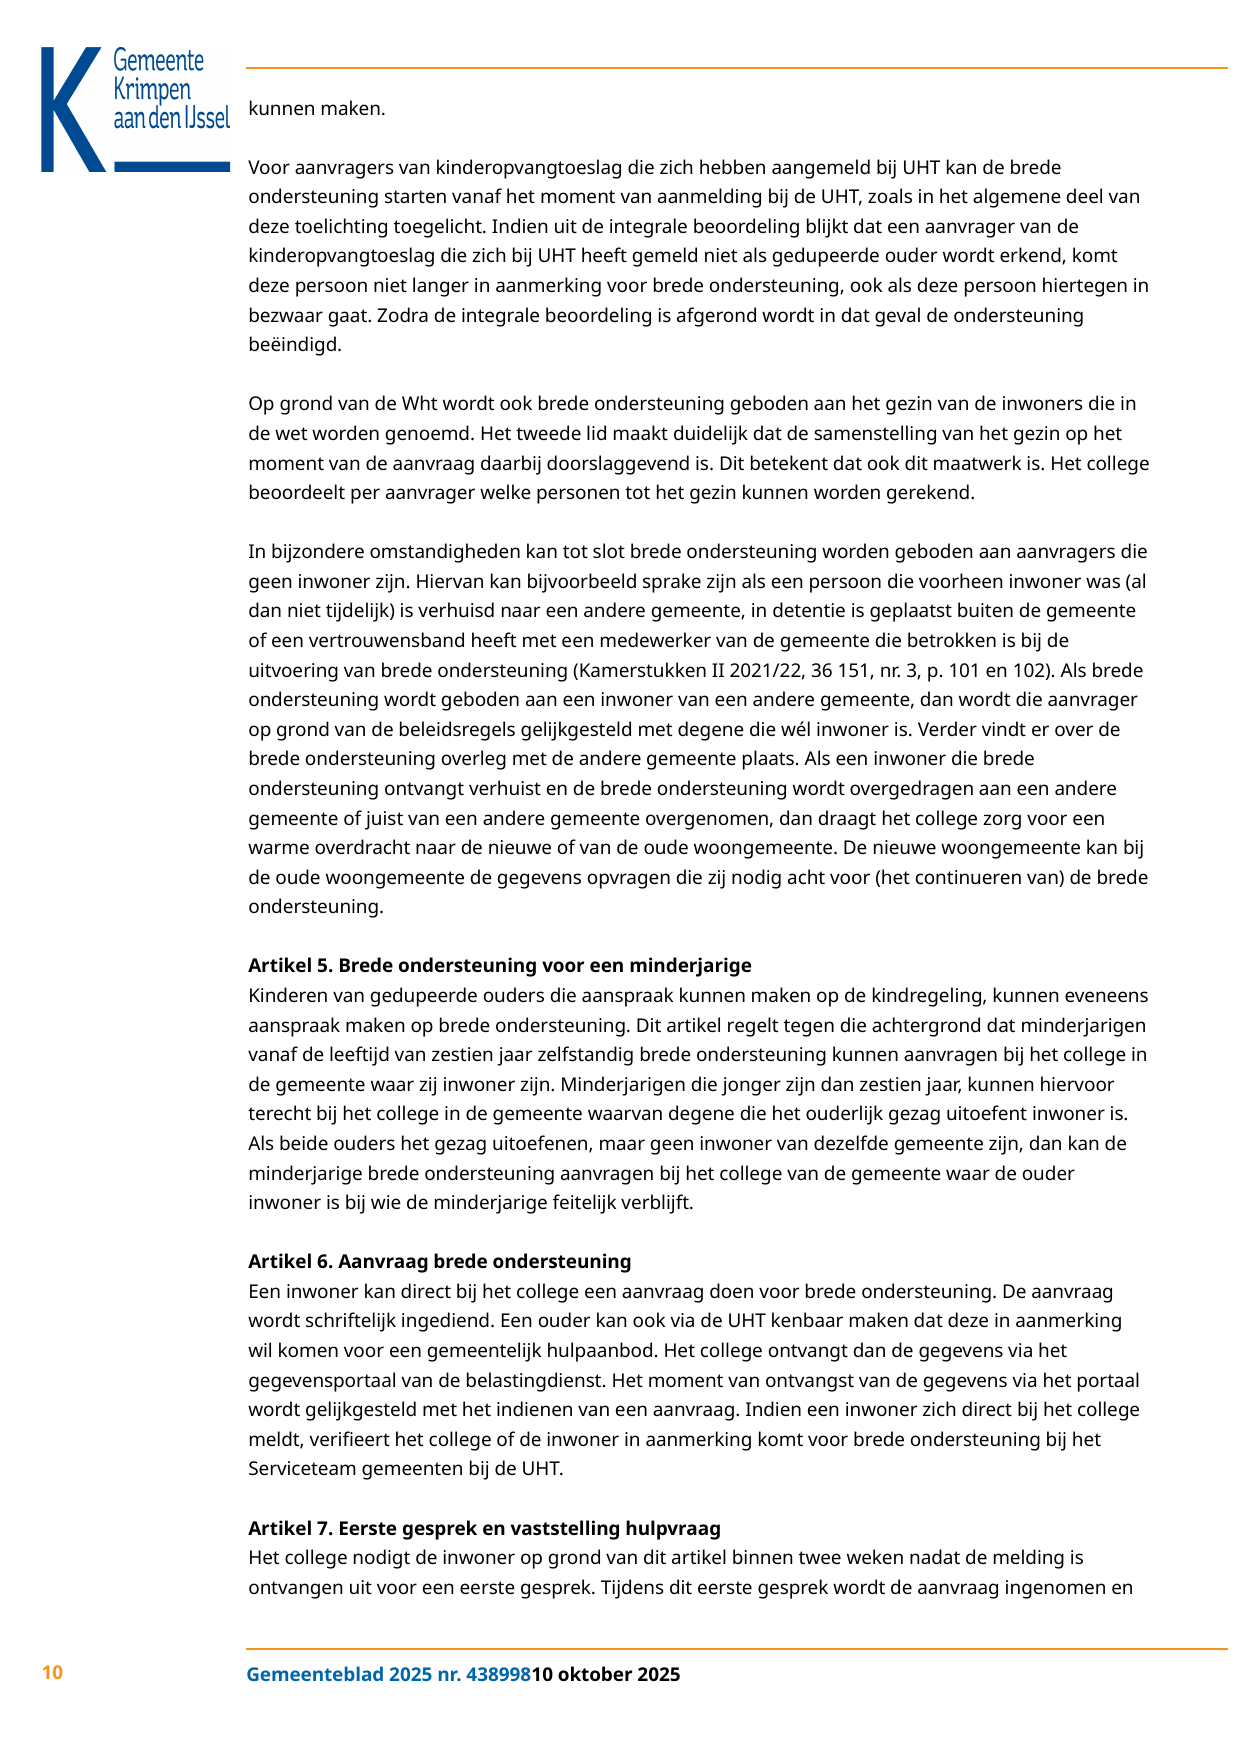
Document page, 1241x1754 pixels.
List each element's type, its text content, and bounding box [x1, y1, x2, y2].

text Artikel 7. Eerste gesprek en vaststelling hulpvraag [248, 1515, 1152, 1541]
text Artikel 6. Aanvraag brede ondersteuning [248, 1248, 1152, 1274]
text Het college nodigt de inwoner op grond van dit artikel binnen twee weken nadat de melding is ontvangen uit voor een eerste gesprek. Tijdens dit eerste gesprek wordt de aanvraag ingenomen en [248, 1544, 1152, 1600]
text In bijzondere omstandigheden kan tot slot brede ondersteuning worden geboden aan aanvragers die geen inwoner zijn. Hiervan kan bijvoorbeeld sprake zijn als een persoon die voorheen inwoner was (al dan niet tijdelijk) is verhuisd naar een andere gemeente, in detentie is geplaatst buiten de gemeente of een vertrouwensband heeft met een medewerker van de gemeente die betrokken is bij de uitvoering van brede ondersteuning (Kamerstukken II 2021/22, 36 151, nr. 3, p. 101 en 102). Als brede ondersteuning wordt geboden aan een inwoner van een andere gemeente, dan wordt die aanvrager op grond van de beleidsregels gelijkgesteld met degene die wél inwoner is. Verder vindt er over de brede ondersteuning overleg met de andere gemeente plaats. Als een inwoner die brede ondersteuning ontvangt verhuist en de brede ondersteuning wordt overgedragen aan een andere gemeente of juist van een andere gemeente overgenomen, dan draagt het college zorg voor een warme overdracht naar de nieuwe of van de oude woongemeente. De nieuwe woongemeente kan bij de oude woongemeente de gegevens opvragen die zij nodig acht voor (het continueren van) de brede ondersteuning. [248, 538, 1152, 919]
text Voor aanvragers van kinderopvangtoeslag die zich hebben aangemeld bij UHT kan de brede ondersteuning starten vanaf het moment van aanmelding bij de UHT, zoals in het algemene deel van deze toelichting toegelicht. Indien uit de integrale beoordeling blijkt dat een aanvrager van de kinderopvangtoeslag die zich bij UHT heeft gemeld niet als gedupeerde ouder wordt erkend, komt deze persoon niet langer in aanmerking voor brede ondersteuning, ook als deze persoon hiertegen in bezwaar gaat. Zodra de integrale beoordeling is afgerond wordt in dat geval de ondersteuning beëindigd. [248, 154, 1152, 357]
text kunnen maken. [248, 95, 1152, 121]
text Op grond van de Wht wordt ook brede ondersteuning geboden aan het gezin van de inwoners die in de wet worden genoemd. Het tweede lid maakt duidelijk dat de samenstelling van het gezin op het moment van de aanvraag daarbij doorslaggevend is. Dit betekent dat ook dit maatwerk is. Het college beoordeelt per aanvrager welke personen tot het gezin kunnen worden gerekend. [248, 391, 1152, 505]
picture [41, 47, 231, 172]
text Artikel 5. Brede ondersteuning voor een minderjarige [248, 953, 1152, 978]
text Een inwoner kan direct bij het college een aanvraag doen voor brede ondersteuning. De aanvraag wordt schriftelijk ingediend. Een ouder kan ook via de UHT kenbaar maken dat deze in aanmerking wil komen voor een gemeentelijk hulpaanbod. Het college ontvangt dan de gegevens via het gegevensportaal van de belastingdienst. Het moment van ontvangst van de gegevens via het portaal wordt gelijkgesteld met het indienen van een aanvraag. Indien een inwoner zich direct bij het college meldt, verifieert het college of de inwoner in aanmerking komt voor brede ondersteuning bij het Serviceteam gemeenten bij de UHT. [248, 1278, 1152, 1481]
text Kinderen van gedupeerde ouders die aanspraak kunnen maken op de kindregeling, kunnen eveneens aanspraak maken op brede ondersteuning. Dit artikel regelt tegen die achtergrond dat minderjarigen vanaf de leeftijd van zestien jaar zelfstandig brede ondersteuning kunnen aanvragen bij het college in de gemeente waar zij inwoner zijn. Minderjarigen die jonger zijn dan zestien jaar, kunnen hiervoor terecht bij het college in de gemeente waarvan degene die het ouderlijk gezag uitoefent inwoner is. Als beide ouders het gezag uitoefenen, maar geen inwoner van dezelfde gemeente zijn, dan kan de minderjarige brede ondersteuning aanvragen bij het college van de gemeente waar de ouder inwoner is bij wie de minderjarige feitelijk verblijft. [248, 982, 1152, 1215]
